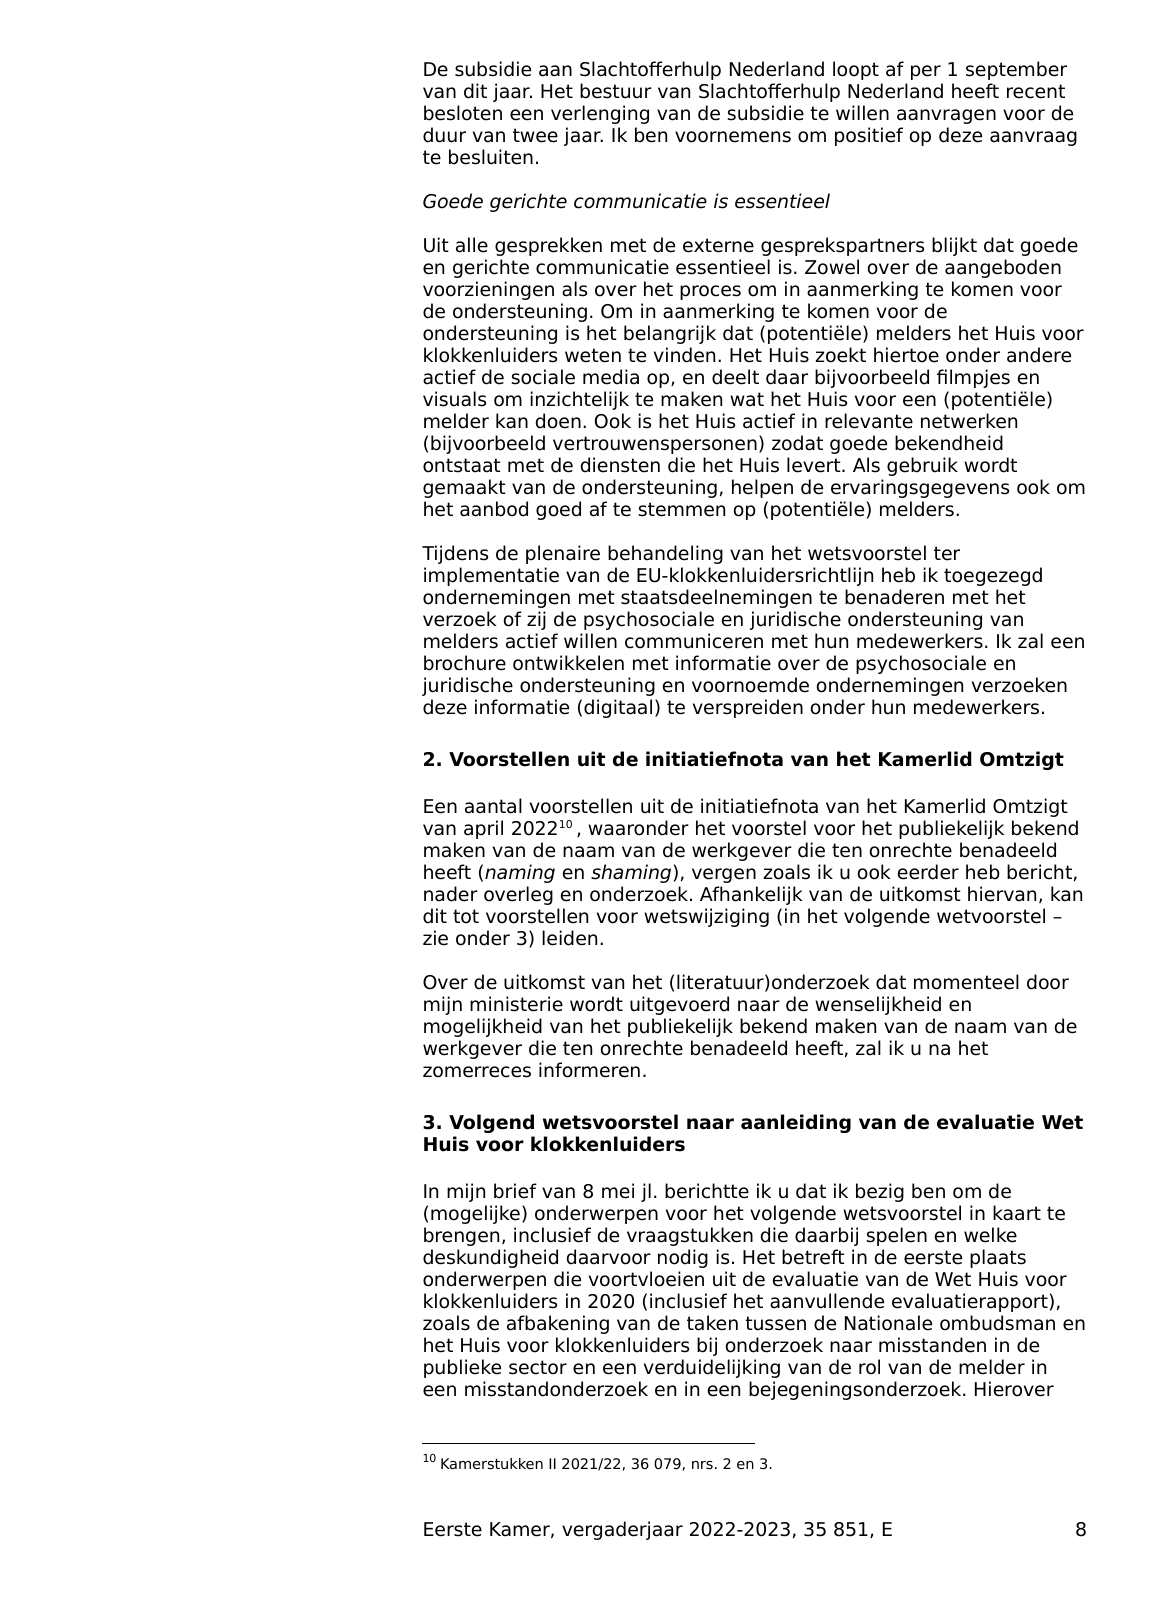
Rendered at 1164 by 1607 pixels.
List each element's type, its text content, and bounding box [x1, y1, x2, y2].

text Uit alle gesprekken met de externe gesprekspartners blijkt dat goede en gerichte communicatie essentieel is. Zowel over de aangeboden voorzieningen als over het proces om in aanmerking te komen voor de ondersteuning. Om in aanmerking te komen voor de ondersteuning is het belangrijk dat (potentiële) melders het Huis voor klokkenluiders weten te vinden. Het Huis zoekt hiertoe onder andere actief de sociale media op, en deelt daar bijvoorbeeld filmpjes en visuals om inzichtelijk te maken wat het Huis voor een (potentiële) melder kan doen. Ook is het Huis actief in relevante netwerken (bijvoorbeeld vertrouwenspersonen) zodat goede bekendheid ontstaat met de diensten die het Huis levert. Als gebruik wordt gemaakt van de ondersteuning, helpen de ervaringsgegevens ook om het aanbod goed af te stemmen op (potentiële) melders. [422, 235, 1087, 521]
text Kamerstukken II 2021/22, 36 079, nrs. 2 en 3. [422, 1452, 1087, 1474]
subtitle Goede gerichte communicatie is essentieel [422, 191, 1087, 213]
subtitle 3. Volgend wetsvoorstel naar aanleiding van de evaluatie Wet Huis voor klokkenluiders [422, 1112, 1087, 1156]
text Tijdens de plenaire behandeling van het wetsvoorstel ter implementatie van de EU-klokkenluidersrichtlijn heb ik toegezegd ondernemingen met staatsdeelnemingen te benaderen met het verzoek of zij de psychosociale en juridische ondersteuning van melders actief willen communiceren met hun medewerkers. Ik zal een brochure ontwikkelen met informatie over de psychosociale en juridische ondersteuning en voornoemde ondernemingen verzoeken deze informatie (digitaal) te verspreiden onder hun medewerkers. [422, 543, 1087, 719]
text Een aantal voorstellen uit de initiatiefnota van het Kamerlid Omtzigt van april 2022, waaronder het voorstel voor het publiekelijk bekend maken van de naam van de werkgever die ten onrechte benadeeld heeft (naming en shaming), vergen zoals ik u ook eerder heb bericht, nader overleg en onderzoek. Afhankelijk van de uitkomst hiervan, kan dit tot voorstellen voor wetswijziging (in het volgende wetvoorstel – zie onder 3) leiden. [422, 796, 1087, 950]
text Over de uitkomst van het (literatuur)onderzoek dat momenteel door mijn ministerie wordt uitgevoerd naar de wenselijkheid en mogelijkheid van het publiekelijk bekend maken van de naam van de werkgever die ten onrechte benadeeld heeft, zal ik u na het zomerreces informeren. [422, 972, 1087, 1082]
text De subsidie aan Slachtofferhulp Nederland loopt af per 1 september van dit jaar. Het bestuur van Slachtofferhulp Nederland heeft recent besloten een verlenging van de subsidie te willen aanvragen voor de duur van twee jaar. Ik ben voornemens om positief op deze aanvraag te besluiten. [422, 59, 1087, 169]
subtitle 2. Voorstellen uit de initiatiefnota van het Kamerlid Omtzigt [422, 749, 1087, 771]
text In mijn brief van 8 mei jl. berichtte ik u dat ik bezig ben om de (mogelijke) onderwerpen voor het volgende wetsvoorstel in kaart te brengen, inclusief de vraagstukken die daarbij spelen en welke deskundigheid daarvoor nodig is. Het betreft in de eerste plaats onderwerpen die voortvloeien uit de evaluatie van de Wet Huis voor klokkenluiders in 2020 (inclusief het aanvullende evaluatierapport), zoals de afbakening van de taken tussen de Nationale ombudsman en het Huis voor klokkenluiders bij onderzoek naar misstanden in de publieke sector en een verduidelijking van de rol van de melder in een misstandonderzoek en in een bejegeningsonderzoek. Hierover [422, 1181, 1087, 1401]
